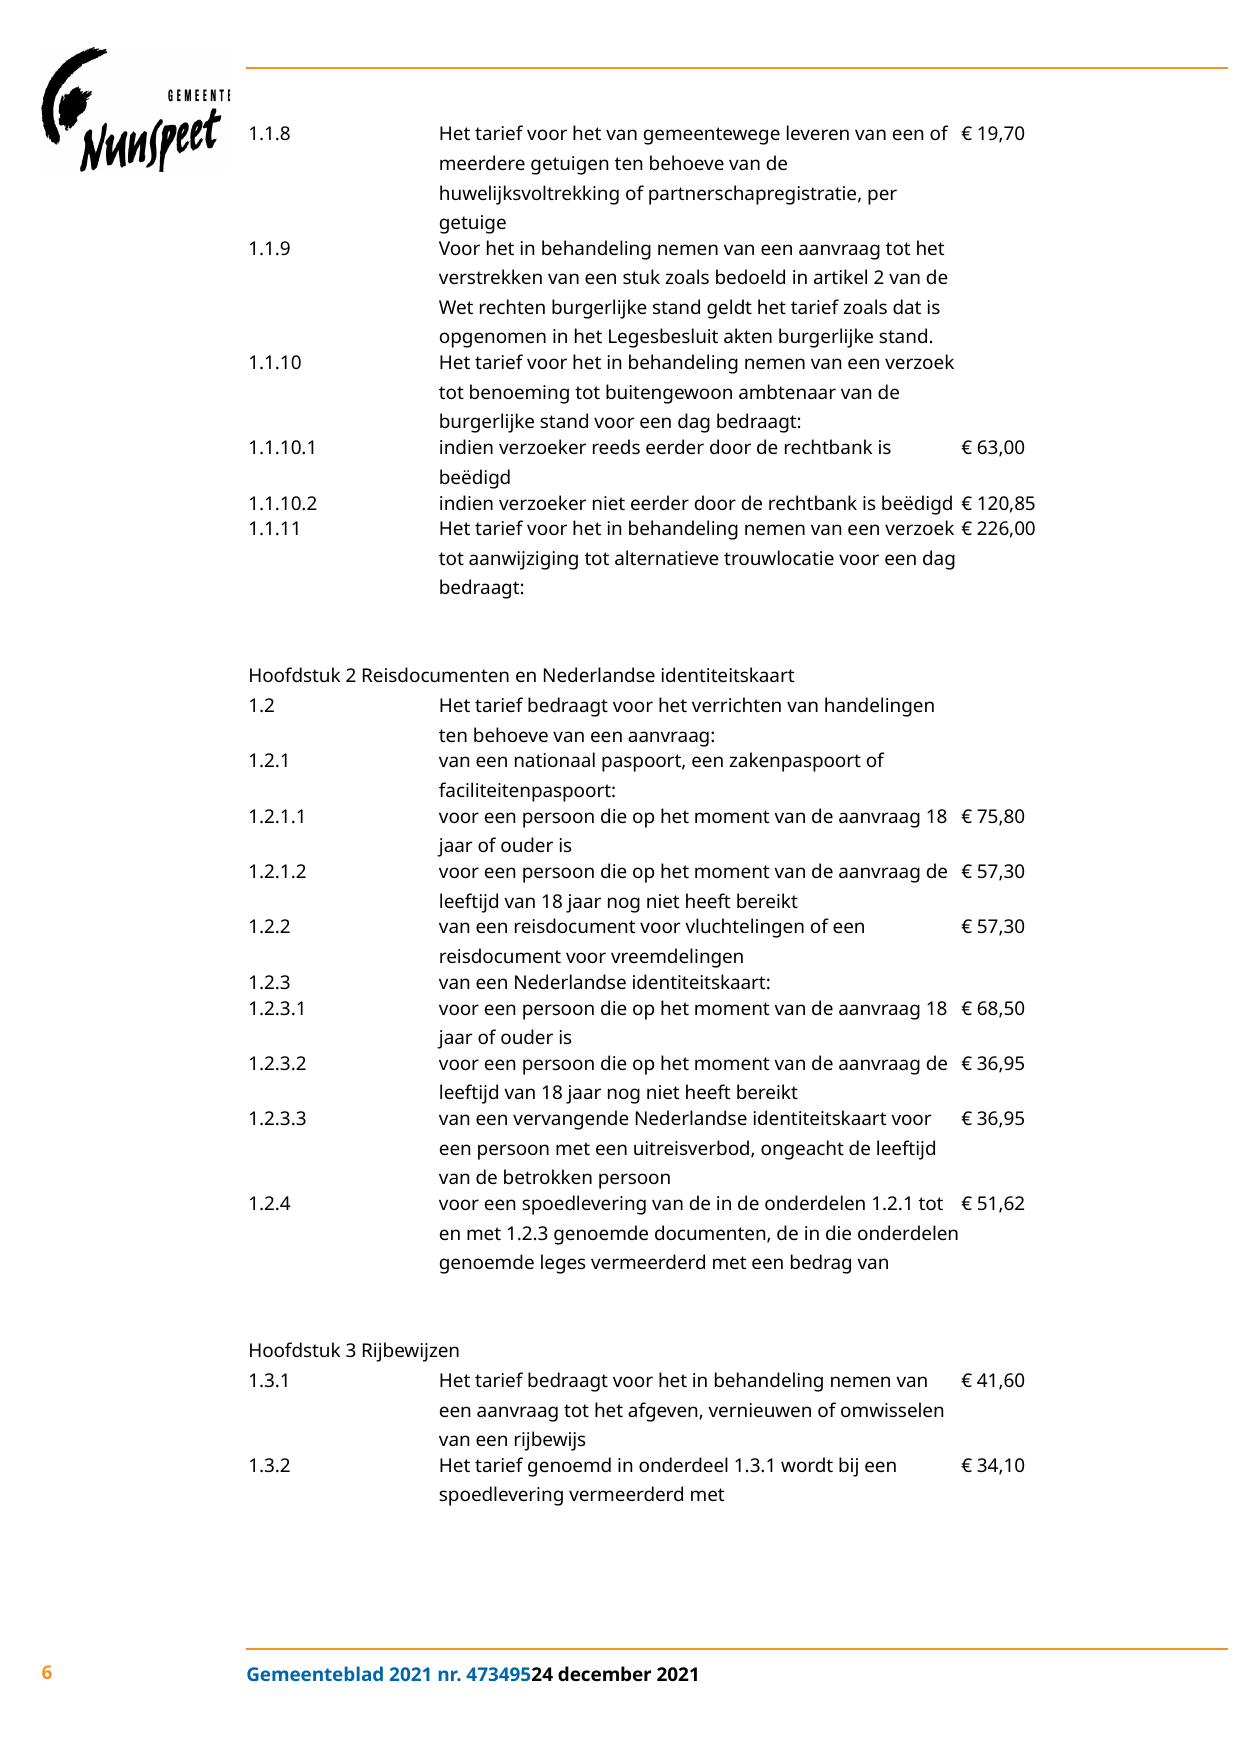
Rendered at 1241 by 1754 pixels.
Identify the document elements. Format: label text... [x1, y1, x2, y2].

table_cell 1.2.1 [248, 748, 439, 803]
table_cell 1.2.4 [248, 1190, 439, 1275]
table_cell 1.1.11 [248, 515, 439, 600]
table_header Het tarief bedraagt voor het verrichten van handelingen ten behoeve van een aanvraag: [439, 693, 961, 748]
table_cell [961, 350, 1152, 434]
table_cell 1.2.3.1 [248, 995, 439, 1050]
table_cell 1.1.9 [248, 235, 439, 349]
table_cell € 57,30 [961, 858, 1152, 914]
table_cell € 51,62 [961, 1190, 1152, 1275]
table_cell Het tarief voor het van gemeentewege leveren van een of meerdere getuigen ten behoeve van de huwelijksvoltrekking of partnerschapregistratie, per getuige [439, 121, 961, 235]
table_cell [961, 748, 1152, 803]
table_cell 1.3.2 [248, 1452, 439, 1507]
table_cell [248, 1508, 439, 1533]
table_cell 1.1.10.2 [248, 490, 439, 515]
text Hoofdstuk 2 Reisdocumenten en Nederlandse identiteitskaart [248, 663, 1152, 688]
table_cell indien verzoeker reeds eerder door de rechtbank is beëdigd [439, 434, 961, 490]
table_header 1.2 [248, 693, 439, 748]
table_header Het tarief bedraagt voor het in behandeling nemen van een aanvraag tot het afgeven, vernieuwen of omwisselen van een rijbewijs [439, 1367, 961, 1452]
table_cell 1.2.3.2 [248, 1050, 439, 1105]
table_cell van een vervangende Nederlandse identiteitskaart voor een persoon met een uitreisverbod, ongeacht de leeftijd van de betrokken persoon [439, 1105, 961, 1190]
table_cell [439, 95, 961, 121]
table_cell [961, 1508, 1152, 1533]
table_cell [961, 969, 1152, 995]
table_cell indien verzoeker niet eerder door de rechtbank is beëdigd [439, 490, 961, 515]
table_cell 1.2.3.3 [248, 1105, 439, 1190]
table_cell € 36,95 [961, 1050, 1152, 1105]
table_cell [439, 1508, 961, 1533]
table_cell Het tarief voor het in behandeling nemen van een verzoek tot benoeming tot buitengewoon ambtenaar van de burgerlijke stand voor een dag bedraagt: [439, 350, 961, 434]
table_cell € 63,00 [961, 434, 1152, 490]
table_cell 1.2.2 [248, 914, 439, 969]
table_cell voor een persoon die op het moment van de aanvraag de leeftijd van 18 jaar nog niet heeft bereikt [439, 1050, 961, 1105]
table_cell € 19,70 [961, 121, 1152, 235]
table_cell € 120,85 [961, 490, 1152, 515]
table_cell € 226,00 [961, 515, 1152, 600]
table_cell 1.2.1.2 [248, 858, 439, 914]
table_cell van een reisdocument voor vluchtelingen of een reisdocument voor vreemdelingen [439, 914, 961, 969]
table_cell voor een persoon die op het moment van de aanvraag 18 jaar of ouder is [439, 995, 961, 1050]
table_cell [248, 95, 439, 121]
table_cell Het tarief genoemd in onderdeel 1.3.1 wordt bij een spoedlevering vermeerderd met [439, 1452, 961, 1507]
table_cell [961, 95, 1152, 121]
table_header 1.3.1 [248, 1367, 439, 1452]
table_cell van een Nederlandse identiteitskaart: [439, 969, 961, 995]
table_cell € 68,50 [961, 995, 1152, 1050]
table_cell voor een persoon die op het moment van de aanvraag 18 jaar of ouder is [439, 803, 961, 858]
table_cell € 34,10 [961, 1452, 1152, 1507]
table_cell Het tarief voor het in behandeling nemen van een verzoek tot aanwijziging tot alternatieve trouwlocatie voor een dag bedraagt: [439, 515, 961, 600]
table_cell 1.2.3 [248, 969, 439, 995]
table_cell voor een spoedlevering van de in de onderdelen 1.2.1 tot en met 1.2.3 genoemde documenten, de in die onderdelen genoemde leges vermeerderd met een bedrag van [439, 1190, 961, 1275]
text Hoofdstuk 3 Rijbewijzen [248, 1337, 1152, 1363]
table_cell 1.1.8 [248, 121, 439, 235]
table_header [961, 693, 1152, 748]
table_header € 41,60 [961, 1367, 1152, 1452]
table_cell € 36,95 [961, 1105, 1152, 1190]
table_cell van een nationaal paspoort, een zakenpaspoort of faciliteitenpaspoort: [439, 748, 961, 803]
table_cell 1.1.10 [248, 350, 439, 434]
picture [41, 47, 231, 172]
table_cell Voor het in behandeling nemen van een aanvraag tot het verstrekken van een stuk zoals bedoeld in artikel 2 van de Wet rechten burgerlijke stand geldt het tarief zoals dat is opgenomen in het Legesbesluit akten burgerlijke stand. [439, 235, 961, 349]
table_cell 1.1.10.1 [248, 434, 439, 490]
table_cell [961, 235, 1152, 349]
table_cell € 57,30 [961, 914, 1152, 969]
table_cell voor een persoon die op het moment van de aanvraag de leeftijd van 18 jaar nog niet heeft bereikt [439, 858, 961, 914]
table_cell 1.2.1.1 [248, 803, 439, 858]
table_cell € 75,80 [961, 803, 1152, 858]
